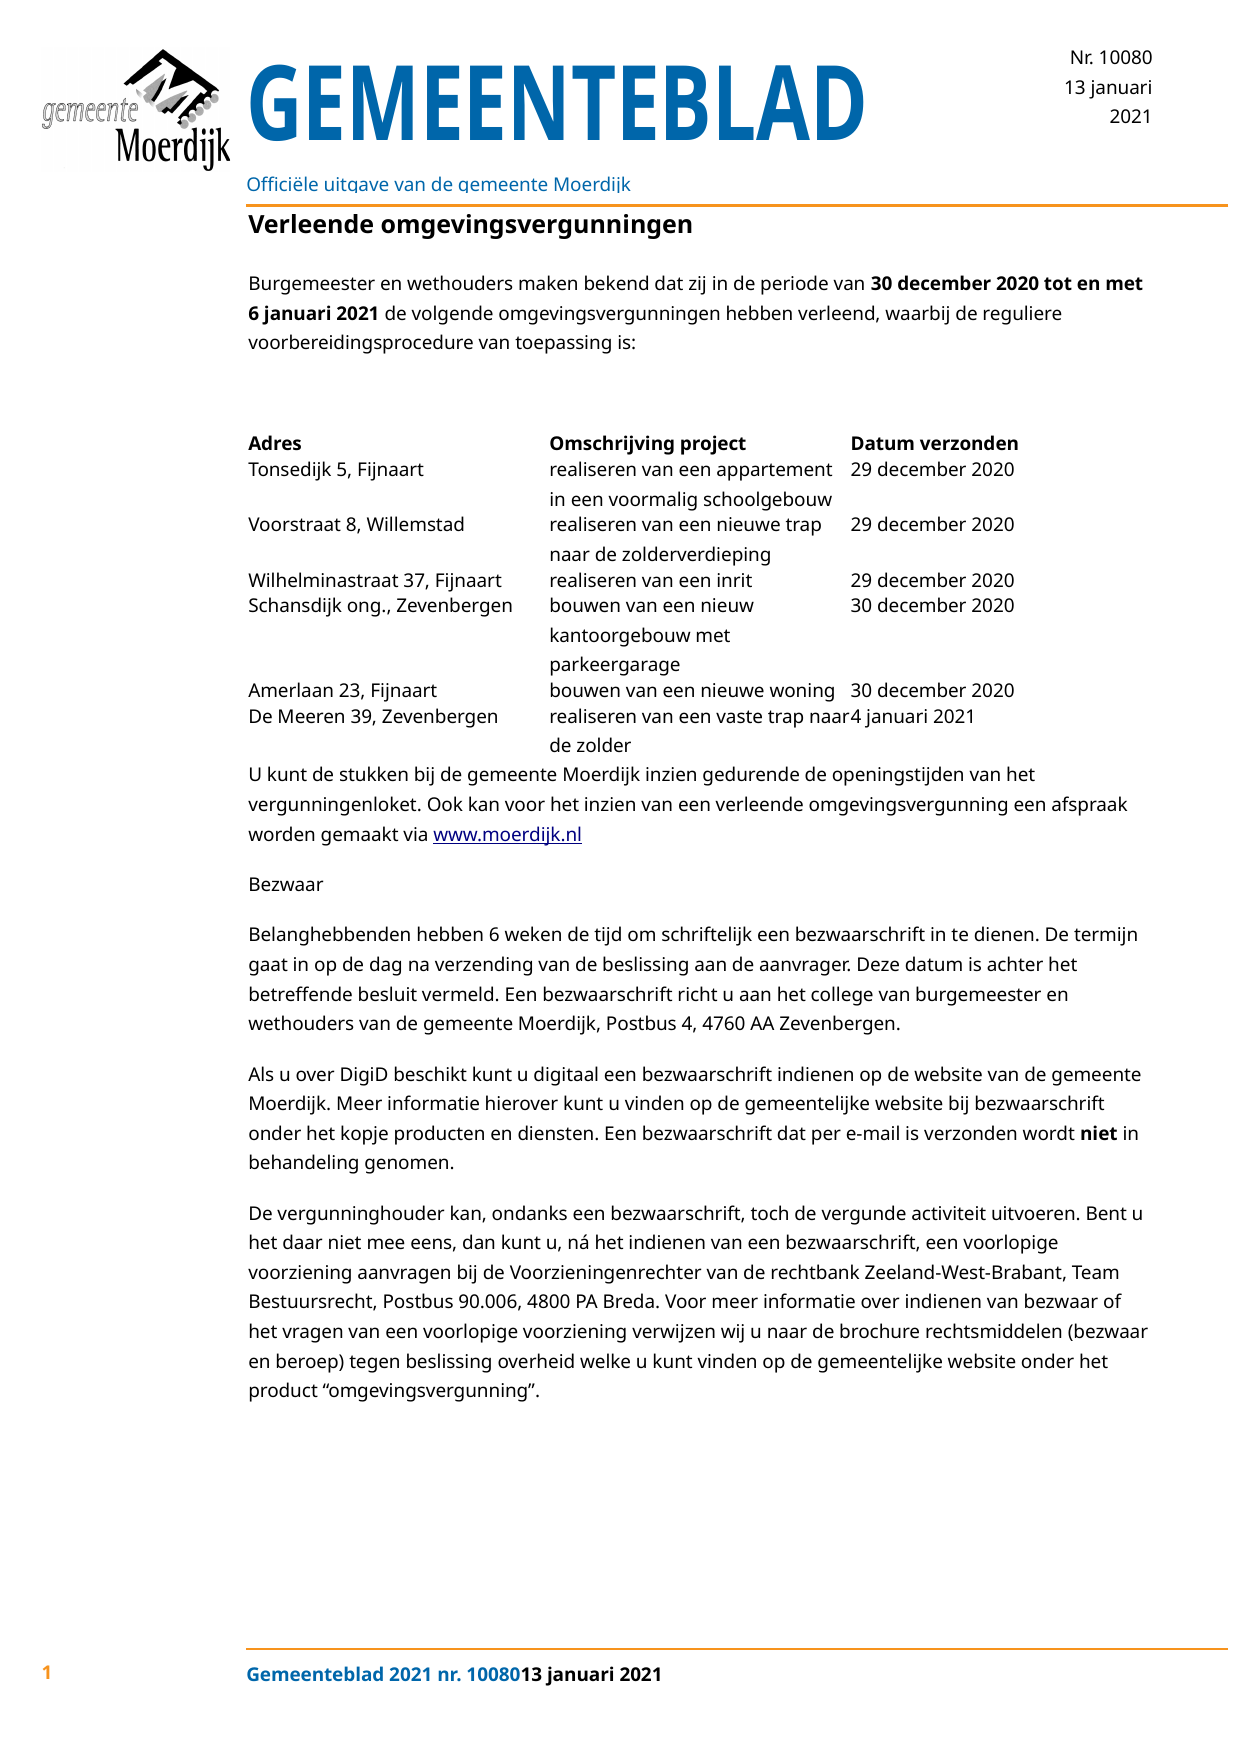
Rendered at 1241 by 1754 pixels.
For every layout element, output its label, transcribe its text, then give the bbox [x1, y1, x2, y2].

table_cell 29 december 2020 [850, 511, 1152, 567]
table_cell 30 december 2020 [850, 678, 1152, 703]
table_cell realiseren van een appartement in een voormalig schoolgebouw [549, 456, 850, 511]
table_cell 4 januari 2021 [850, 703, 1152, 758]
text Bezwaar [248, 871, 1152, 897]
text Als u over DigiD beschikt kunt u digitaal een bezwaarschrift indienen op de website van de gemeente Moerdijk. Meer informatie hierover kunt u vinden op de gemeentelijke website bij bezwaarschrift onder het kopje producten en diensten. Een bezwaarschrift dat per e-mail is verzonden wordt niet in behandeling genomen. [248, 1061, 1152, 1175]
table_cell bouwen van een nieuwe woning [549, 678, 850, 703]
text Verleende omgevingsvergunningen [248, 207, 1152, 241]
table_cell bouwen van een nieuw kantoorgebouw met parkeergarage [549, 593, 850, 677]
table_cell Tonsedijk 5, Fijnaart [248, 456, 549, 511]
table_cell Amerlaan 23, Fijnaart [248, 678, 549, 703]
table_header Datum verzonden [850, 430, 1152, 456]
table_cell realiseren van een vaste trap naar de zolder [549, 703, 850, 758]
table_header Omschrijving project [549, 430, 850, 456]
table_cell 29 december 2020 [850, 567, 1152, 592]
text U kunt de stukken bij de gemeente Moerdijk inzien gedurende de openingstijden van het vergunningenloket. Ook kan voor het inzien van een verleende omgevingsvergunning een afspraak worden gemaakt via www.moerdijk.nl [248, 762, 1152, 847]
table_cell 30 december 2020 [850, 593, 1152, 677]
table_cell 29 december 2020 [850, 456, 1152, 511]
text Burgemeester en wethouders maken bekend dat zij in de periode van 30 december 2020 tot en met 6 januari 2021 de volgende omgevingsvergunningen hebben verleend, waarbij de reguliere voorbereidingsprocedure van toepassing is: [248, 270, 1152, 355]
picture [41, 47, 231, 172]
table_cell Voorstraat 8, Willemstad [248, 511, 549, 567]
table_cell Schansdijk ong., Zevenbergen [248, 593, 549, 677]
table_cell realiseren van een nieuwe trap naar de zolderverdieping [549, 511, 850, 567]
table_cell Wilhelminastraat 37, Fijnaart [248, 567, 549, 592]
table_cell realiseren van een inrit [549, 567, 850, 592]
text Belanghebbenden hebben 6 weken de tijd om schriftelijk een bezwaarschrift in te dienen. De termijn gaat in op de dag na verzending van de beslissing aan de aanvrager. Deze datum is achter het betreffende besluit vermeld. Een bezwaarschrift richt u aan het college van burgemeester en wethouders van de gemeente Moerdijk, Postbus 4, 4760 AA Zevenbergen. [248, 922, 1152, 1036]
text De vergunninghouder kan, ondanks een bezwaarschrift, toch de vergunde activiteit uitvoeren. Bent u het daar niet mee eens, dan kunt u, ná het indienen van een bezwaarschrift, een voorlopige voorziening aanvragen bij de Voorzieningenrechter van de rechtbank Zeeland-West-Brabant, Team Bestuursrecht, Postbus 90.006, 4800 PA Breda. Voor meer informatie over indienen van bezwaar of het vragen van een voorlopige voorziening verwijzen wij u naar de brochure rechtsmiddelen (bezwaar en beroep) tegen beslissing overheid welke u kunt vinden op de gemeentelijke website onder het product “omgevingsvergunning”. [248, 1200, 1152, 1403]
table_cell De Meeren 39, Zevenbergen [248, 703, 549, 758]
table_header Adres [248, 430, 549, 456]
